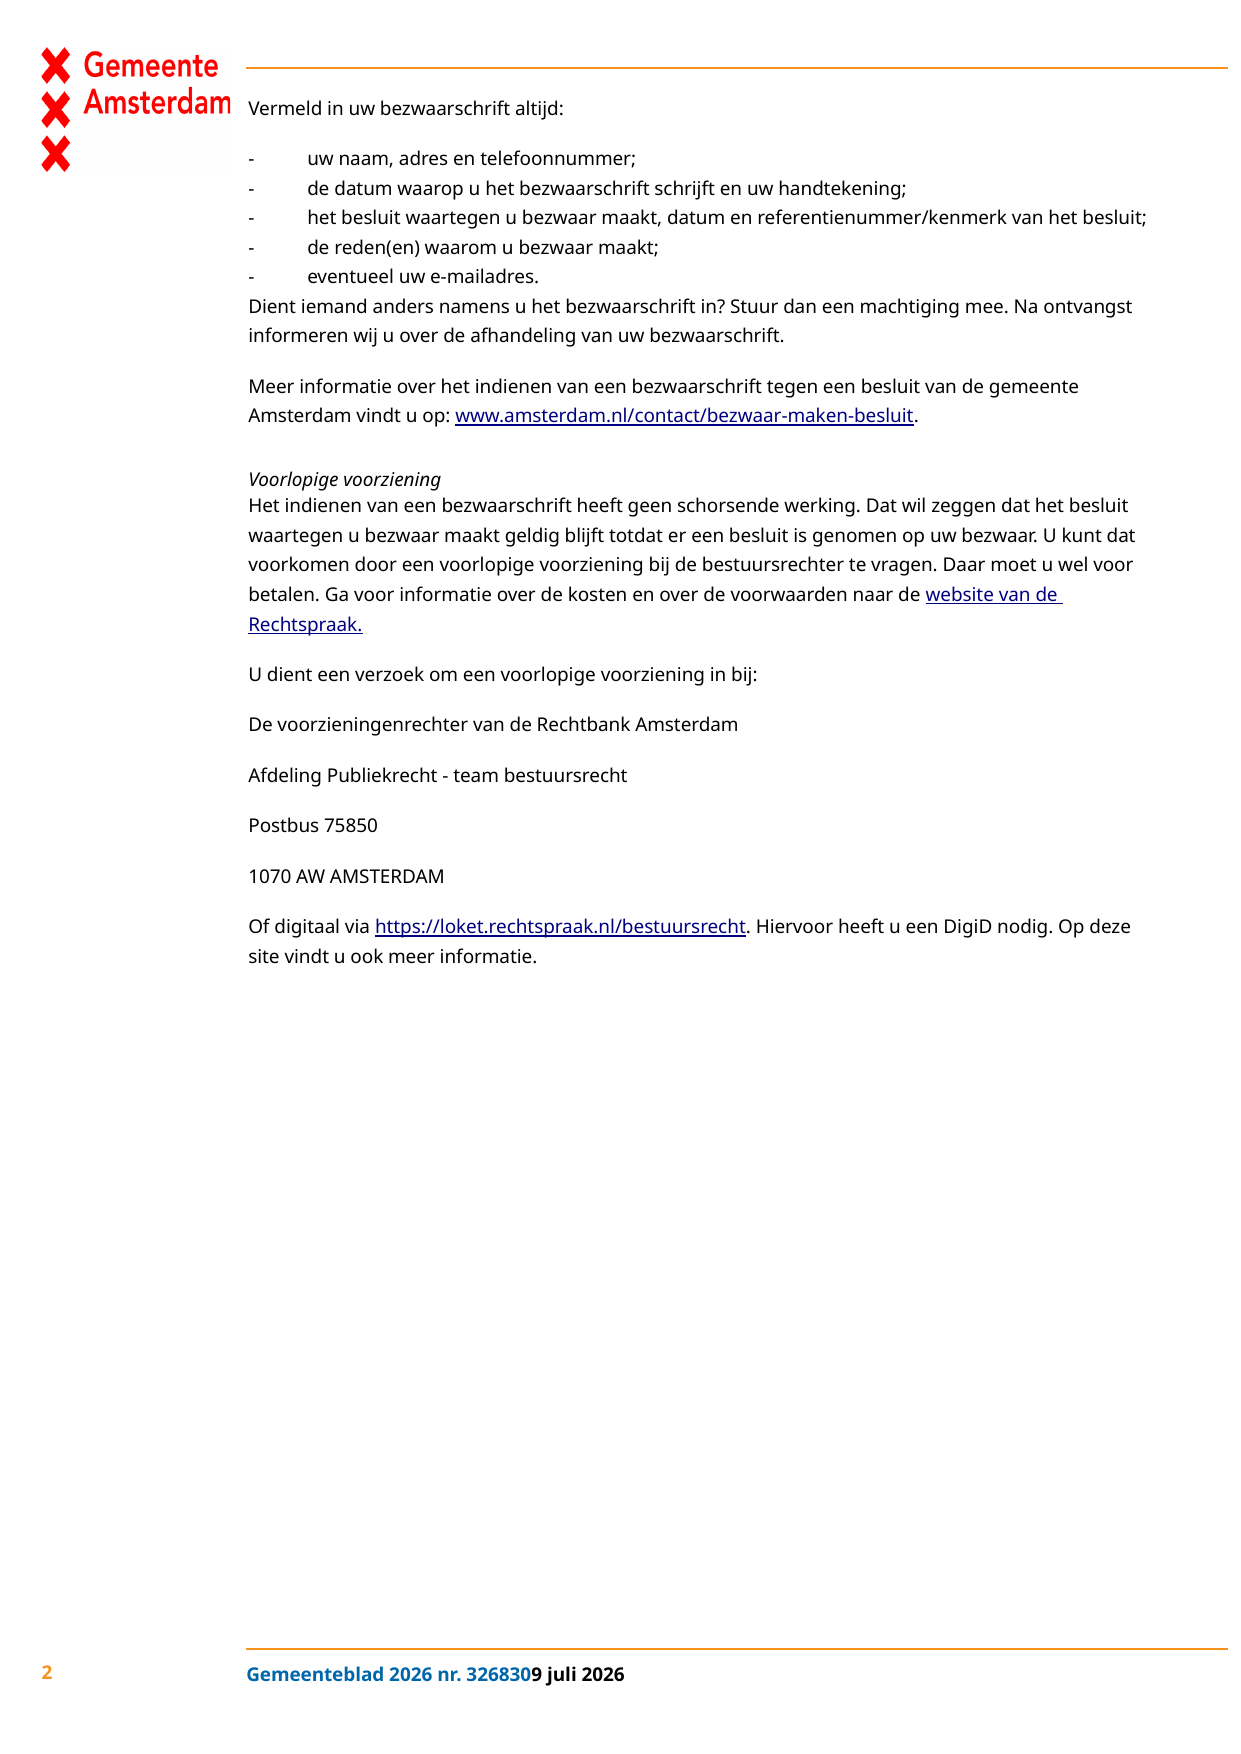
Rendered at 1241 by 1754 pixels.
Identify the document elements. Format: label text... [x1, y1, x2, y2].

list uw naam, adres en telefoonnummer; [248, 145, 1152, 171]
text Voorlopige voorziening [248, 467, 1152, 492]
text De voorzieningenrechter van de Rechtbank Amsterdam [248, 712, 1152, 737]
text Afdeling Publiekrecht - team bestuursrecht [248, 762, 1152, 788]
picture [41, 47, 231, 172]
list de datum waarop u het bezwaarschrift schrijft en uw handtekening; [248, 175, 1152, 201]
text Meer informatie over het indienen van een bezwaarschrift tegen een besluit van de gemeente Amsterdam vindt u op: www.amsterdam.nl/contact/bezwaar-maken-besluit. [248, 373, 1152, 428]
text Postbus 75850 [248, 812, 1152, 838]
list de reden(en) waarom u bezwaar maakt; [248, 234, 1152, 260]
list eventueel uw e-mailadres. [248, 263, 1152, 289]
text Dient iemand anders namens u het bezwaarschrift in? Stuur dan een machtiging mee. Na ontvangst informeren wij u over de afhandeling van uw bezwaarschrift. [248, 293, 1152, 348]
text U dient een verzoek om een voorlopige voorziening in bij: [248, 661, 1152, 687]
list het besluit waartegen u bezwaar maakt, datum en referentienummer/kenmerk van het besluit; [248, 204, 1152, 230]
text Of digitaal via https://loket.rechtspraak.nl/bestuursrecht. Hiervoor heeft u een DigiD nodig. Op deze site vindt u ook meer informatie. [248, 913, 1152, 968]
text Het indienen van een bezwaarschrift heeft geen schorsende werking. Dat wil zeggen dat het besluit waartegen u bezwaar maakt geldig blijft totdat er een besluit is genomen op uw bezwaar. U kunt dat voorkomen door een voorlopige voorziening bij de bestuursrechter te vragen. Daar moet u wel voor betalen. Ga voor informatie over de kosten en over de voorwaarden naar de website van de Rechtspraak. [248, 492, 1152, 636]
text Vermeld in uw bezwaarschrift altijd: [248, 95, 1152, 121]
text 1070 AW AMSTERDAM [248, 863, 1152, 888]
